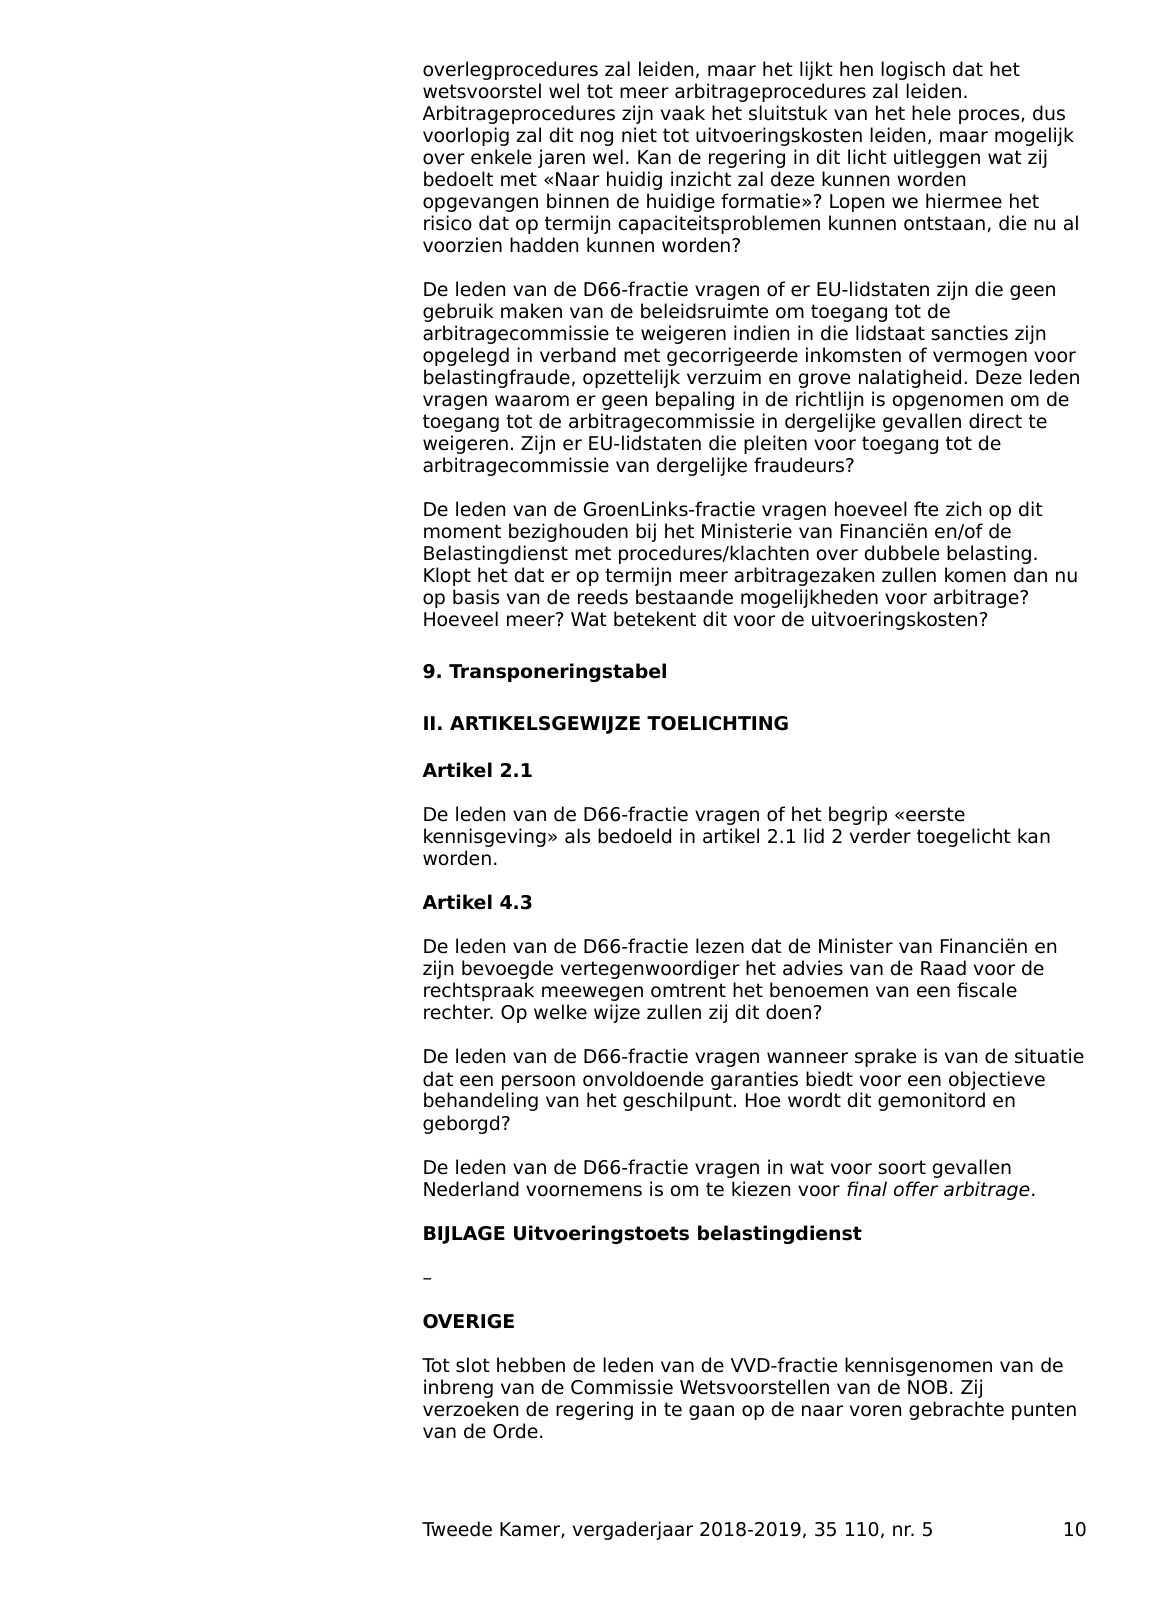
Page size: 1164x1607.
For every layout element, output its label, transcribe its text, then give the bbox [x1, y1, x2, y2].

text overlegprocedures zal leiden, maar het lijkt hen logisch dat het wetsvoorstel wel tot meer arbitrageprocedures zal leiden. Arbitrageprocedures zijn vaak het sluitstuk van het hele proces, dus voorlopig zal dit nog niet tot uitvoeringskosten leiden, maar mogelijk over enkele jaren wel. Kan de regering in dit licht uitleggen wat zij bedoelt met «Naar huidig inzicht zal deze kunnen worden opgevangen binnen de huidige formatie»? Lopen we hiermee het risico dat op termijn capaciteitsproblemen kunnen ontstaan, die nu al voorzien hadden kunnen worden? [422, 59, 1087, 257]
subtitle II. ARTIKELSGEWIJZE TOELICHTING [422, 713, 1087, 735]
subtitle Artikel 4.3 [422, 892, 1087, 914]
text Klopt het dat er op termijn meer arbitragezaken zullen komen dan nu op basis van de reeds bestaande mogelijkheden voor arbitrage? Hoeveel meer? Wat betekent dit voor de uitvoeringskosten? [422, 565, 1087, 631]
text De leden van de D66-fractie vragen of er EU-lidstaten zijn die geen gebruik maken van de beleidsruimte om toegang tot de arbitragecommissie te weigeren indien in die lidstaat sancties zijn opgelegd in verband met gecorrigeerde inkomsten of vermogen voor belastingfraude, opzettelijk verzuim en grove nalatigheid. Deze leden vragen waarom er geen bepaling in de richtlijn is opgenomen om de toegang tot de arbitragecommissie in dergelijke gevallen direct te weigeren. Zijn er EU-lidstaten die pleiten voor toegang tot de arbitragecommissie van dergelijke fraudeurs? [422, 279, 1087, 477]
text De leden van de D66-fractie lezen dat de Minister van Financiën en zijn bevoegde vertegenwoordiger het advies van de Raad voor de rechtspraak meewegen omtrent het benoemen van een fiscale rechter. Op welke wijze zullen zij dit doen? [422, 936, 1087, 1024]
subtitle OVERIGE [422, 1311, 1087, 1333]
subtitle 9. Transponeringstabel [422, 661, 1087, 683]
text De leden van de GroenLinks-fractie vragen hoeveel fte zich op dit moment bezighouden bij het Ministerie van Financiën en/of de Belastingdienst met procedures/klachten over dubbele belasting. [422, 499, 1087, 565]
text – [422, 1267, 1087, 1289]
text Tot slot hebben de leden van de VVD-fractie kennisgenomen van de inbreng van de Commissie Wetsvoorstellen van de NOB. Zij verzoeken de regering in te gaan op de naar voren gebrachte punten van de Orde. [422, 1355, 1087, 1443]
subtitle BIJLAGE Uitvoeringstoets belastingdienst [422, 1223, 1087, 1245]
subtitle Artikel 2.1 [422, 760, 1087, 782]
text De leden van de D66-fractie vragen of het begrip «eerste kennisgeving» als bedoeld in artikel 2.1 lid 2 verder toegelicht kan worden. [422, 804, 1087, 870]
text De leden van de D66-fractie vragen in wat voor soort gevallen Nederland voornemens is om te kiezen voor final offer arbitrage. [422, 1157, 1087, 1201]
text De leden van de D66-fractie vragen wanneer sprake is van de situatie dat een persoon onvoldoende garanties biedt voor een objectieve behandeling van het geschilpunt. Hoe wordt dit gemonitord en geborgd? [422, 1046, 1087, 1134]
